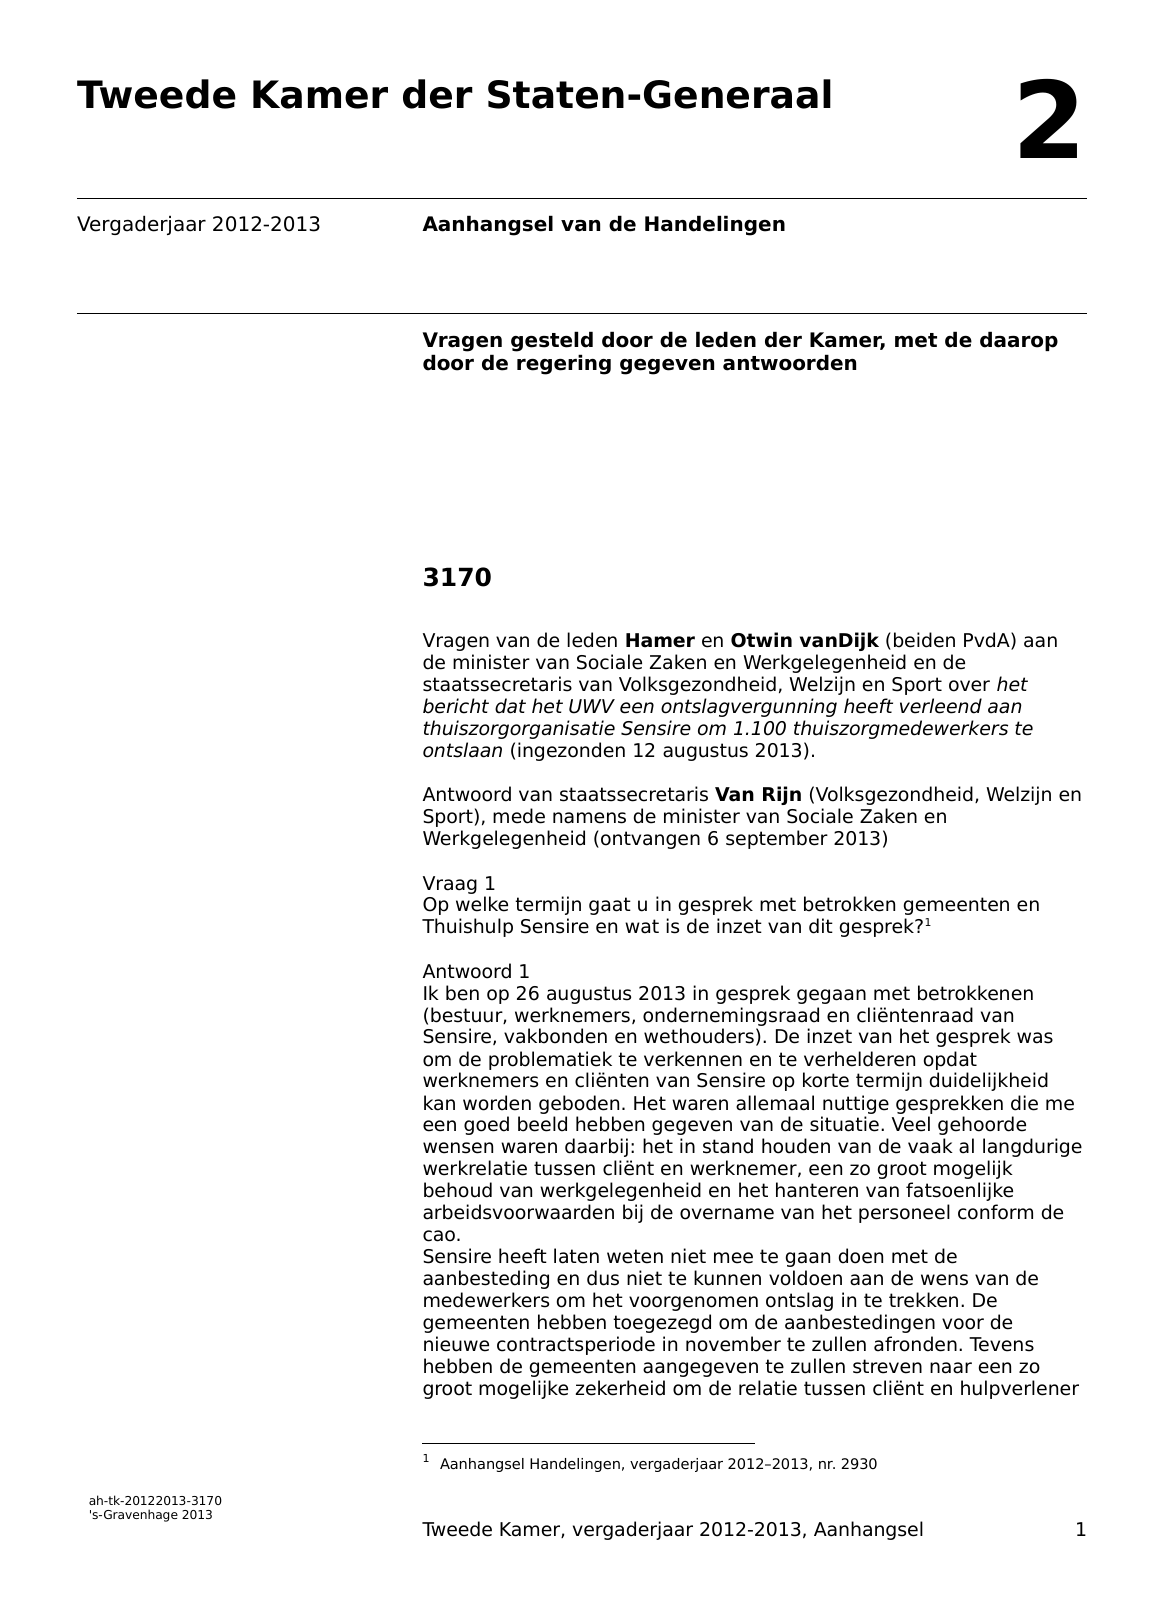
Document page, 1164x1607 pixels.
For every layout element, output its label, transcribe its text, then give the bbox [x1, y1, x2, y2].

table_cell Vragen gesteld door de leden der Kamer, met de daarop door de regering gegeven antwoorden [422, 314, 1087, 375]
text Sensire heeft laten weten niet mee te gaan doen met de aanbesteding en dus niet te kunnen voldoen aan de wens van de medewerkers om het voorgenomen ontslag in te trekken. De gemeenten hebben toegezegd om de aanbestedingen voor de nieuwe contractsperiode in november te zullen afronden. Tevens hebben de gemeenten aangegeven te zullen streven naar een zo groot mogelijke zekerheid om de relatie tussen cliënt en hulpverlener [422, 1246, 1087, 1400]
text Op welke termijn gaat u in gesprek met betrokken gemeenten en Thuishulp Sensire en wat is de inzet van dit gesprek? [422, 894, 1087, 938]
table_header 2 [886, 59, 1087, 198]
text ah-tk-20122013-3170 [88, 1494, 323, 1508]
text Vraag 1 [422, 872, 1087, 894]
table_cell Vergaderjaar 2012-2013 [77, 199, 422, 313]
text Vragen van de leden Hamer en Otwin vanDijk (beiden PvdA) aan de minister van Sociale Zaken en Werkgelegenheid en de staatssecretaris van Volksgezondheid, Welzijn en Sport over het bericht dat het UWV een ontslagvergunning heeft verleend aan thuiszorgorganisatie Sensire om 1.100 thuiszorgmedewerkers te ontslaan (ingezonden 12 augustus 2013). [422, 630, 1087, 762]
text Ik ben op 26 augustus 2013 in gesprek gegaan met betrokkenen (bestuur, werknemers, ondernemingsraad en cliëntenraad van Sensire, vakbonden en wethouders). De inzet van het gesprek was om de problematiek te verkennen en te verhelderen opdat werknemers en cliënten van Sensire op korte termijn duidelijkheid kan worden geboden. Het waren allemaal nuttige gesprekken die me een goed beeld hebben gegeven van de situatie. Veel gehoorde wensen waren daarbij: het in stand houden van de vaak al langdurige werkrelatie tussen cliënt en werknemer, een zo groot mogelijk behoud van werkgelegenheid en het hanteren van fatsoenlijke arbeidsvoorwaarden bij de overname van het personeel conform de cao. [422, 982, 1087, 1246]
table_header Tweede Kamer der Staten-Generaal [77, 59, 886, 198]
text 's-Gravenhage 2013 [88, 1508, 323, 1522]
table_cell [77, 314, 422, 375]
text Antwoord 1 [422, 961, 1087, 982]
text Antwoord van staatssecretaris Van Rijn (Volksgezondheid, Welzijn en Sport), mede namens de minister van Sociale Zaken en Werkgelegenheid (ontvangen 6 september 2013) [422, 784, 1087, 850]
text 3170 [422, 563, 1087, 592]
text Aanhangsel Handelingen, vergaderjaar 2012–2013, nr. 2930 [422, 1452, 1087, 1474]
table_cell Aanhangsel van de Handelingen [422, 199, 1087, 313]
